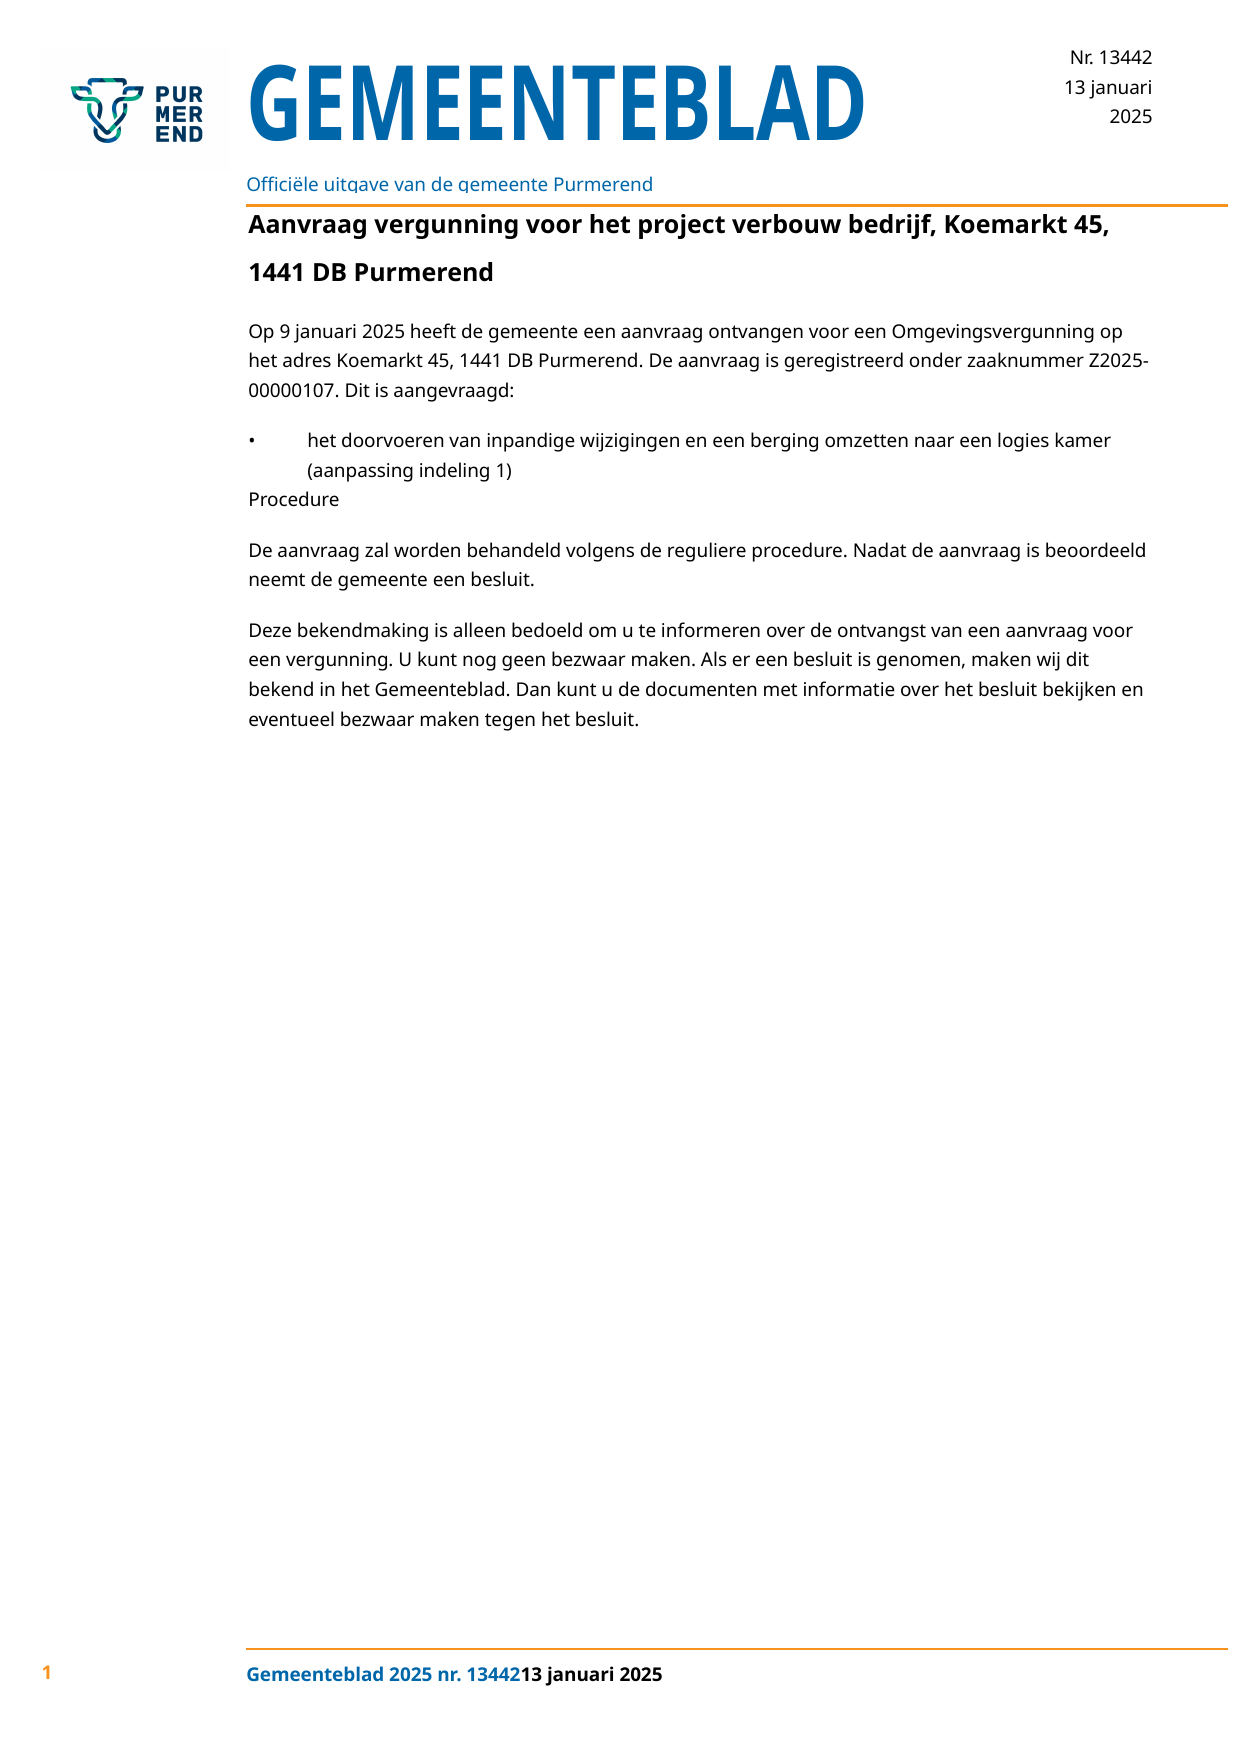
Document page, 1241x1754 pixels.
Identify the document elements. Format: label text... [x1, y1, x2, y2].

text Procedure [248, 487, 1152, 512]
picture [41, 47, 231, 172]
text Aanvraag vergunning voor het project verbouw bedrijf, Koemarkt 45, 1441 DB Purmerend [248, 207, 1152, 288]
list het doorvoeren van inpandige wijzigingen en een berging omzetten naar een logies kamer (aanpassing indeling 1) [248, 427, 1152, 483]
text Op 9 januari 2025 heeft de gemeente een aanvraag ontvangen voor een Omgevingsvergunning op het adres Koemarkt 45, 1441 DB Purmerend. De aanvraag is geregistreerd onder zaaknummer Z2025-00000107. Dit is aangevraagd: [248, 318, 1152, 403]
text Deze bekendmaking is alleen bedoeld om u te informeren over de ontvangst van een aanvraag voor een vergunning. U kunt nog geen bezwaar maken. Als er een besluit is genomen, maken wij dit bekend in het Gemeenteblad. Dan kunt u de documenten met informatie over het besluit bekijken en eventueel bezwaar maken tegen het besluit. [248, 617, 1152, 732]
text De aanvraag zal worden behandeld volgens de reguliere procedure. Nadat de aanvraag is beoordeeld neemt de gemeente een besluit. [248, 537, 1152, 592]
